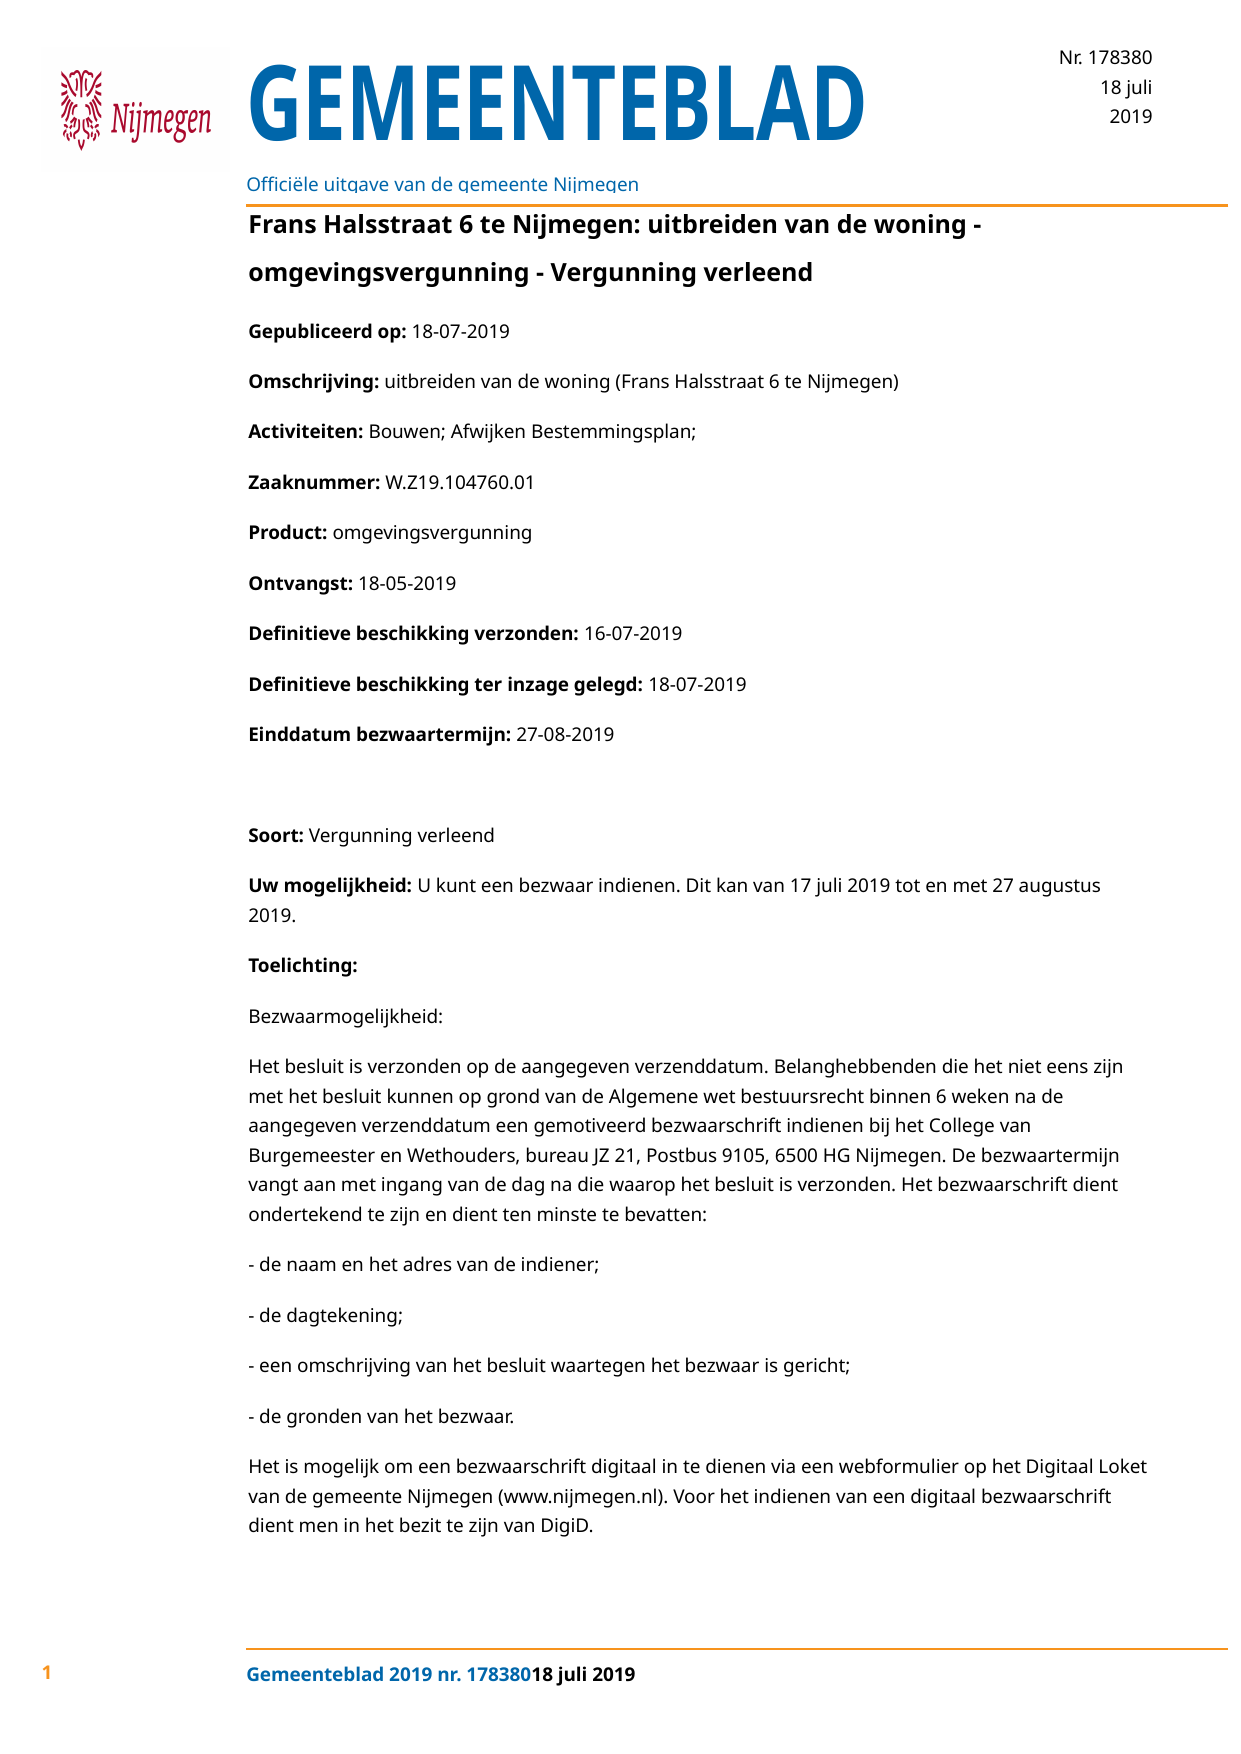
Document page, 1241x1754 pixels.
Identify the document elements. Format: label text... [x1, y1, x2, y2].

text Uw mogelijkheid: U kunt een bezwaar indienen. Dit kan van 17 juli 2019 tot en met 27 augustus 2019. [248, 872, 1152, 928]
text - de gronden van het bezwaar. [248, 1403, 1152, 1429]
text Het besluit is verzonden op de aangegeven verzenddatum. Belanghebbenden die het niet eens zijn met het besluit kunnen op grond van de Algemene wet bestuursrecht binnen 6 weken na de aangegeven verzenddatum een gemotiveerd bezwaarschrift indienen bij het College van Burgemeester en Wethouders, bureau JZ 21, Postbus 9105, 6500 HG Nijmegen. De bezwaartermijn vangt aan met ingang van de dag na die waarop het besluit is verzonden. Het bezwaarschrift dient ondertekend te zijn en dient ten minste te bevatten: [248, 1053, 1152, 1227]
text Gepubliceerd op: 18-07-2019 [248, 318, 1152, 344]
text Toelichting: [248, 952, 1152, 978]
text - een omschrijving van het besluit waartegen het bezwaar is gericht; [248, 1352, 1152, 1378]
picture [41, 47, 231, 172]
text Bezwaarmogelijkheid: [248, 1003, 1152, 1029]
text Ontvangst: 18-05-2019 [248, 570, 1152, 596]
text Definitieve beschikking verzonden: 16-07-2019 [248, 620, 1152, 646]
text Omschrijving: uitbreiden van de woning (Frans Halsstraat 6 te Nijmegen) [248, 368, 1152, 394]
text Activiteiten: Bouwen; Afwijken Bestemmingsplan; [248, 419, 1152, 444]
text Soort: Vergunning verleend [248, 822, 1152, 848]
text Einddatum bezwaartermijn: 27-08-2019 [248, 721, 1152, 747]
text Frans Halsstraat 6 te Nijmegen: uitbreiden van de woning - omgevingsvergunning - Vergunning verleend [248, 207, 1152, 288]
text Zaaknummer: W.Z19.104760.01 [248, 469, 1152, 495]
text Product: omgevingsvergunning [248, 519, 1152, 545]
text - de dagtekening; [248, 1302, 1152, 1328]
text - de naam en het adres van de indiener; [248, 1252, 1152, 1277]
text Het is mogelijk om een bezwaarschrift digitaal in te dienen via een webformulier op het Digitaal Loket van de gemeente Nijmegen (www.nijmegen.nl). Voor het indienen van een digitaal bezwaarschrift dient men in het bezit te zijn van DigiD. [248, 1453, 1152, 1538]
text Definitieve beschikking ter inzage gelegd: 18-07-2019 [248, 671, 1152, 697]
